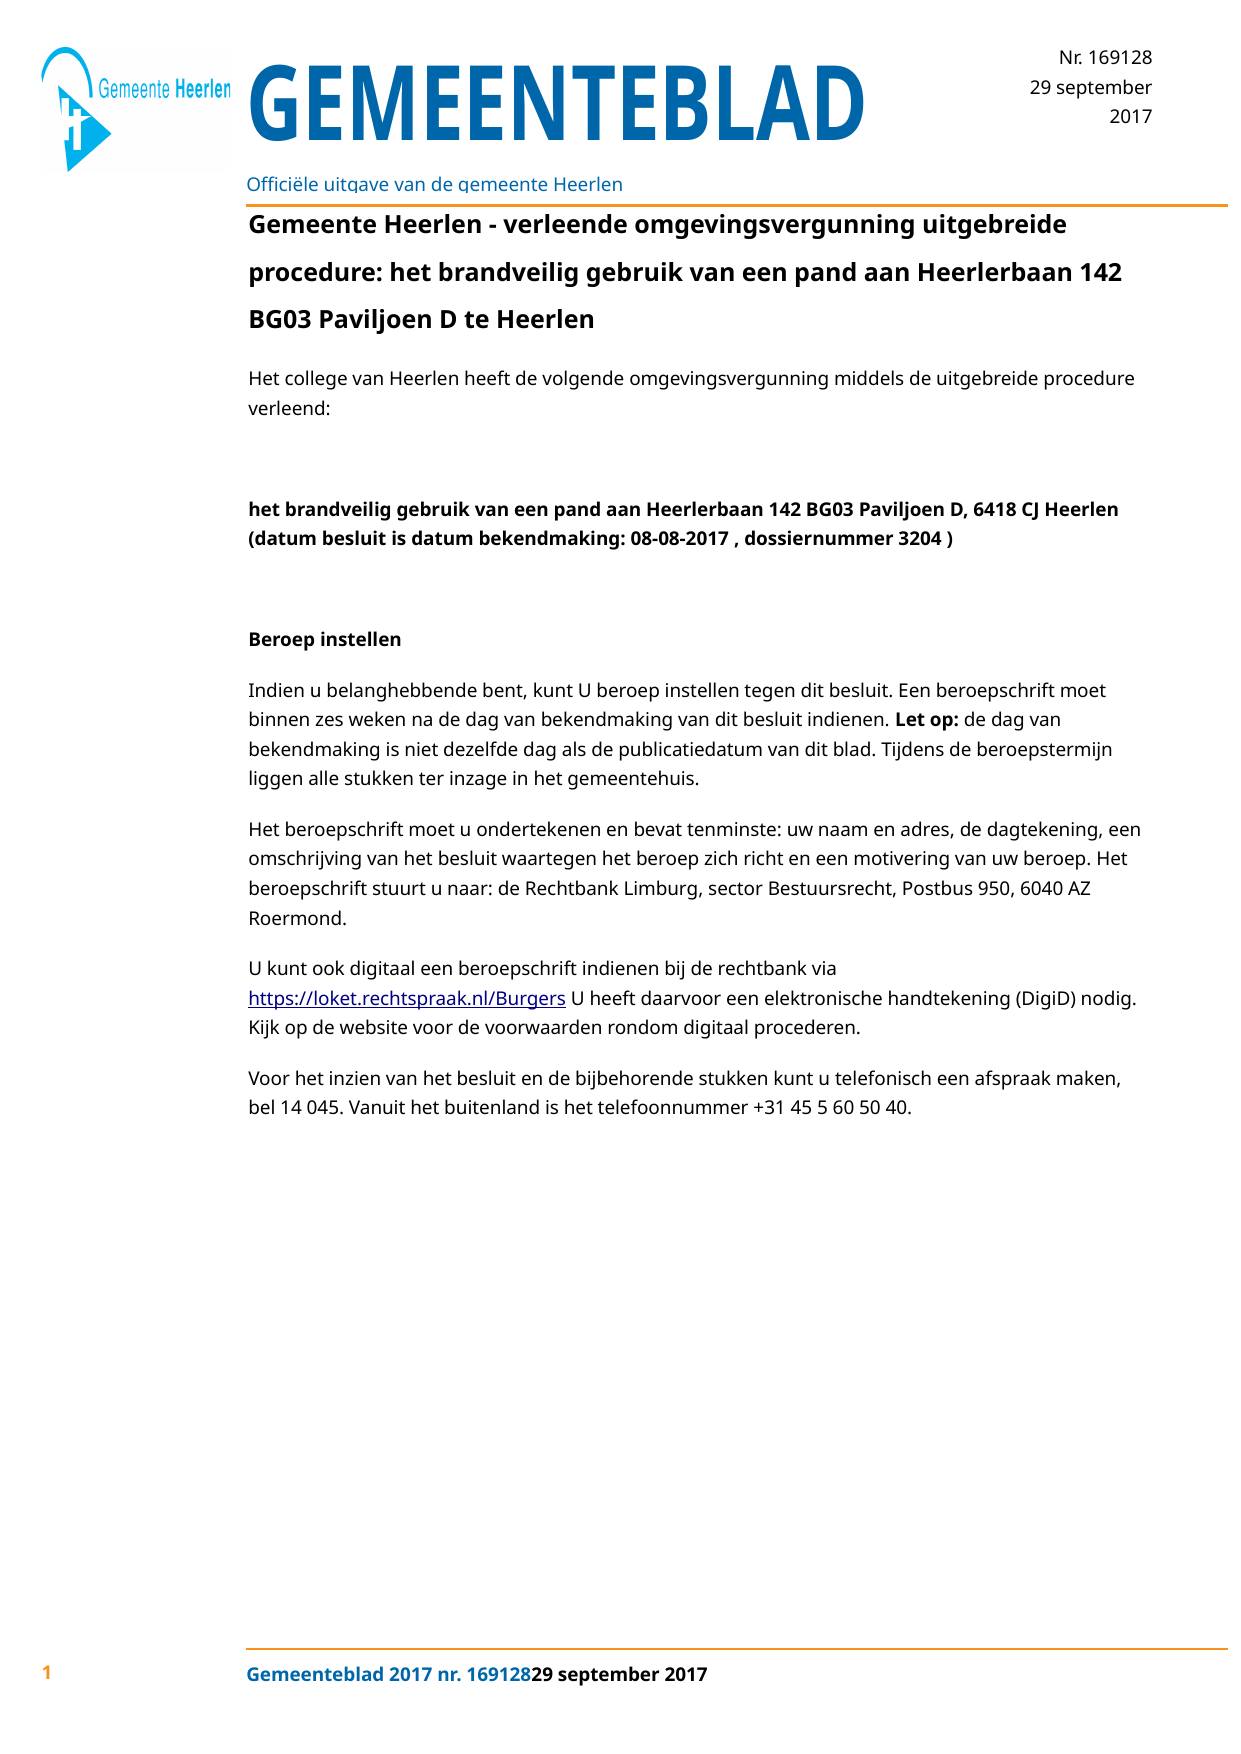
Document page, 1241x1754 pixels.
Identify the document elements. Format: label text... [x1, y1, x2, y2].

text U kunt ook digitaal een beroepschrift indienen bij de rechtbank via https://loket.rechtspraak.nl/Burgers U heeft daarvoor een elektronische handtekening (DigiD) nodig. Kijk op de website voor de voorwaarden rondom digitaal procederen. [248, 955, 1152, 1040]
text Gemeente Heerlen - verleende omgevingsvergunning uitgebreide procedure: het brandveilig gebruik van een pand aan Heerlerbaan 142 BG03 Paviljoen D te Heerlen [248, 207, 1152, 336]
text Het beroepschrift moet u ondertekenen en bevat tenminste: uw naam en adres, de dagtekening, een omschrijving van het besluit waartegen het beroep zich richt en een motivering van uw beroep. Het beroepschrift stuurt u naar: de Rechtbank Limburg, sector Bestuursrecht, Postbus 950, 6040 AZ Roermond. [248, 816, 1152, 930]
text Beroep instellen [248, 626, 1152, 652]
picture [41, 47, 231, 172]
text Het college van Heerlen heeft de volgende omgevingsvergunning middels de uitgebreide procedure verleend: [248, 366, 1152, 421]
picture [41, 47, 58, 70]
text het brandveilig gebruik van een pand aan Heerlerbaan 142 BG03 Paviljoen D, 6418 CJ Heerlen (datum besluit is datum bekendmaking: 08-08-2017 , dossiernummer 3204 ) [248, 496, 1152, 551]
text Indien u belanghebbende bent, kunt U beroep instellen tegen dit besluit. Een beroepschrift moet binnen zes weken na de dag van bekendmaking van dit besluit indienen. Let op: de dag van bekendmaking is niet dezelfde dag als de publicatiedatum van dit blad. Tijdens de beroepstermijn liggen alle stukken ter inzage in het gemeentehuis. [248, 677, 1152, 791]
text Voor het inzien van het besluit en de bijbehorende stukken kunt u telefonisch een afspraak maken, bel 14 045. Vanuit het buitenland is het telefoonnummer +31 45 5 60 50 40. [248, 1065, 1152, 1120]
